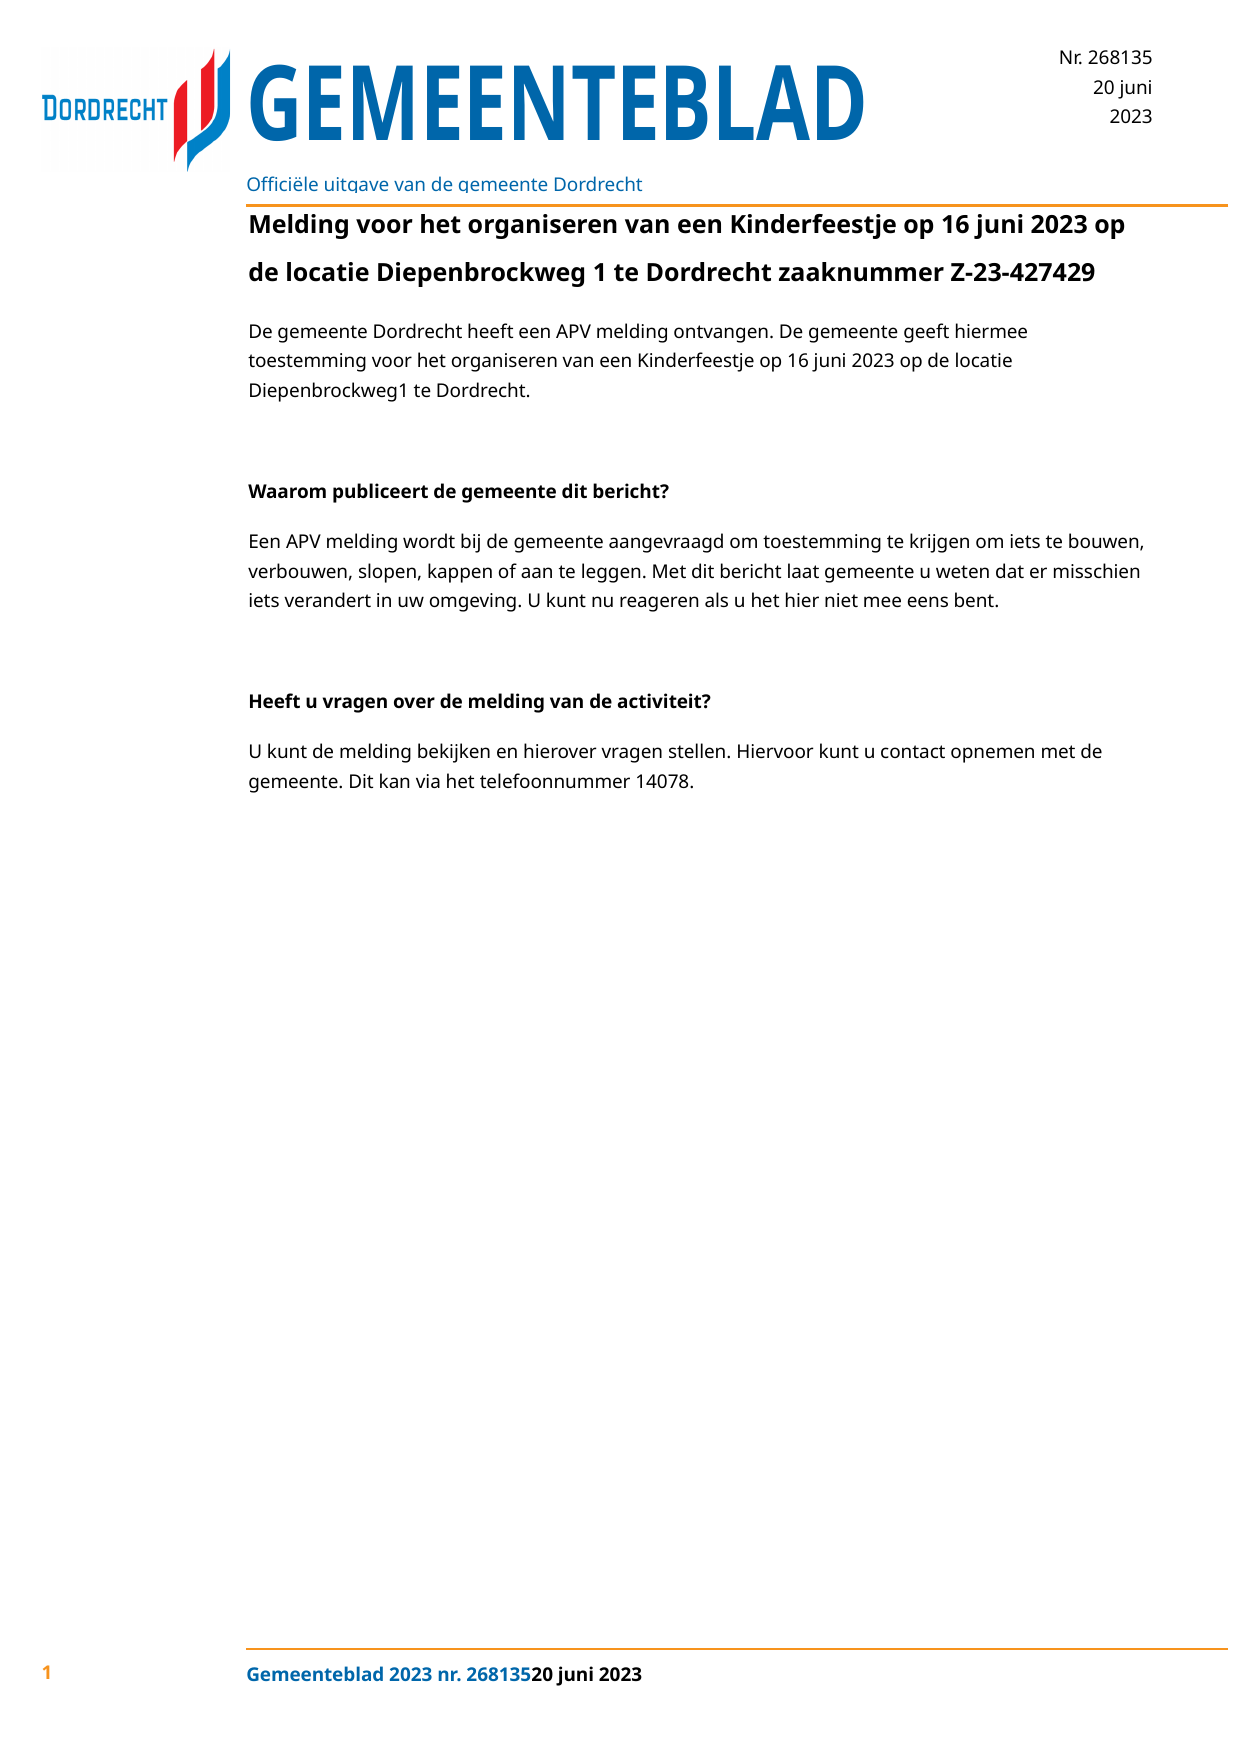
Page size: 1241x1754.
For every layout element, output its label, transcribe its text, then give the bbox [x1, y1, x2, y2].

text Heeft u vragen over de melding van de activiteit? [248, 688, 1152, 714]
picture [41, 47, 231, 172]
text U kunt de melding bekijken en hierover vragen stellen. Hiervoor kunt u contact opnemen met de gemeente. Dit kan via het telefoonnummer 14078. [248, 739, 1152, 794]
text Melding voor het organiseren van een Kinderfeestje op 16 juni 2023 op de locatie Diepenbrockweg 1 te Dordrecht zaaknummer Z-23-427429 [248, 207, 1152, 288]
text Waarom publiceert de gemeente dit bericht? [248, 478, 1152, 504]
text De gemeente Dordrecht heeft een APV melding ontvangen. De gemeente geeft hiermee toestemming voor het organiseren van een Kinderfeestje op 16 juni 2023 op de locatie Diepenbrockweg1 te Dordrecht. [248, 318, 1152, 403]
text Een APV melding wordt bij de gemeente aangevraagd om toestemming te krijgen om iets te bouwen, verbouwen, slopen, kappen of aan te leggen. Met dit bericht laat gemeente u weten dat er misschien iets verandert in uw omgeving. U kunt nu reageren als u het hier niet mee eens bent. [248, 528, 1152, 613]
